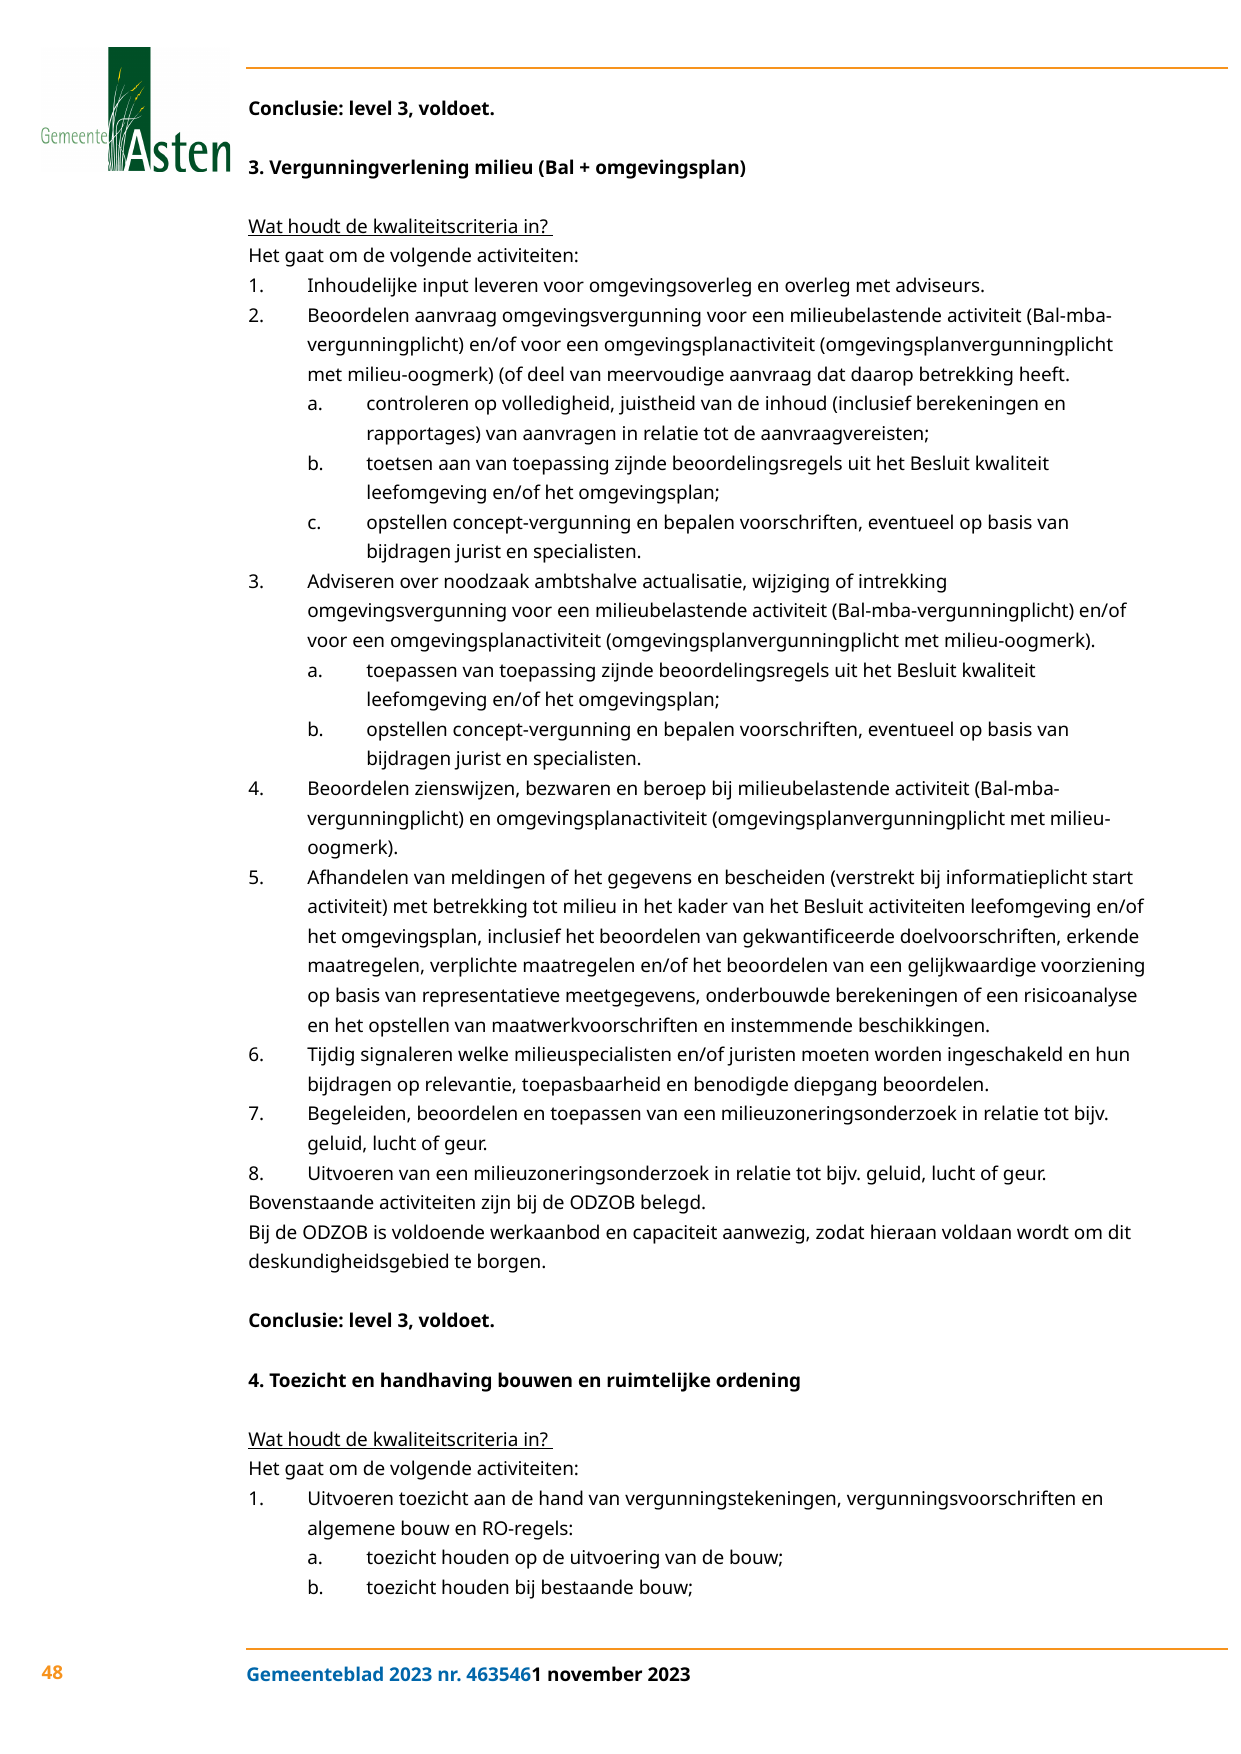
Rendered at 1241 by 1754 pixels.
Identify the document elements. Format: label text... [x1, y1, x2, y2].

text Bij de ODZOB is voldoende werkaanbod en capaciteit aanwezig, zodat hieraan voldaan wordt om dit deskundigheidsgebied te borgen. [248, 1219, 1152, 1274]
list Afhandelen van meldingen of het gegevens en bescheiden (verstrekt bij informatieplicht start activiteit) met betrekking tot milieu in het kader van het Besluit activiteiten leefomgeving en/of het omgevingsplan, inclusief het beoordelen van gekwantificeerde doelvoorschriften, erkende maatregelen, verplichte maatregelen en/of het beoordelen van een gelijkwaardige voorziening op basis van representatieve meetgegevens, onderbouwde berekeningen of een risicoanalyse en het opstellen van maatwerkvoorschriften en instemmende beschikkingen. [248, 864, 1152, 1038]
list toezicht houden op de uitvoering van de bouw; [307, 1544, 1152, 1570]
text Bovenstaande activiteiten zijn bij de ODZOB belegd. [248, 1189, 1152, 1215]
list opstellen concept-vergunning en bepalen voorschriften, eventueel op basis van bijdragen jurist en specialisten. [307, 509, 1152, 564]
text Het gaat om de volgende activiteiten: [248, 243, 1152, 268]
text Het gaat om de volgende activiteiten: [248, 1456, 1152, 1481]
list Inhoudelijke input leveren voor omgevingsoverleg en overleg met adviseurs. [248, 272, 1152, 298]
list Beoordelen zienswijzen, bezwaren en beroep bij milieubelastende activiteit (Bal-mba-vergunningplicht) en omgevingsplanactiviteit (omgevingsplanvergunningplicht met milieu-oogmerk). [248, 775, 1152, 860]
list Tijdig signaleren welke milieuspecialisten en/of juristen moeten worden ingeschakeld en hun bijdragen op relevantie, toepasbaarheid en benodigde diepgang beoordelen. [248, 1041, 1152, 1097]
list toetsen aan van toepassing zijnde beoordelingsregels uit het Besluit kwaliteit leefomgeving en/of het omgevingsplan; [307, 450, 1152, 505]
list Adviseren over noodzaak ambtshalve actualisatie, wijziging of intrekking omgevingsvergunning voor een milieubelastende activiteit (Bal-mba-vergunningplicht) en/of voor een omgevingsplanactiviteit (omgevingsplanvergunningplicht met milieu-oogmerk). [248, 568, 1152, 653]
text 4. Toezicht en handhaving bouwen en ruimtelijke ordening [248, 1367, 1152, 1393]
list Uitvoeren toezicht aan de hand van vergunningstekeningen, vergunningsvoorschriften en algemene bouw en RO-regels: [248, 1485, 1152, 1541]
text 3. Vergunningverlening milieu (Bal + omgevingsplan) [248, 154, 1152, 180]
list Begeleiden, beoordelen en toepassen van een milieuzoneringsonderzoek in relatie tot bijv. geluid, lucht of geur. [248, 1101, 1152, 1156]
list toepassen van toepassing zijnde beoordelingsregels uit het Besluit kwaliteit leefomgeving en/of het omgevingsplan; [307, 657, 1152, 712]
text Conclusie: level 3, voldoet. [248, 1308, 1152, 1333]
list Beoordelen aanvraag omgevingsvergunning voor een milieubelastende activiteit (Bal-mba-vergunningplicht) en/of voor een omgevingsplanactiviteit (omgevingsplanvergunningplicht met milieu-oogmerk) (of deel van meervoudige aanvraag dat daarop betrekking heeft. [248, 302, 1152, 387]
picture [41, 47, 231, 172]
list controleren op volledigheid, juistheid van de inhoud (inclusief berekeningen en rapportages) van aanvragen in relatie tot de aanvraagvereisten; [307, 391, 1152, 446]
list Uitvoeren van een milieuzoneringsonderzoek in relatie tot bijv. geluid, lucht of geur. [248, 1160, 1152, 1186]
text Conclusie: level 3, voldoet. [248, 95, 1152, 121]
list opstellen concept-vergunning en bepalen voorschriften, eventueel op basis van bijdragen jurist en specialisten. [307, 716, 1152, 771]
text Wat houdt de kwaliteitscriteria in? [248, 213, 1152, 239]
text Wat houdt de kwaliteitscriteria in? [248, 1426, 1152, 1452]
list toezicht houden bij bestaande bouw; [307, 1574, 1152, 1600]
